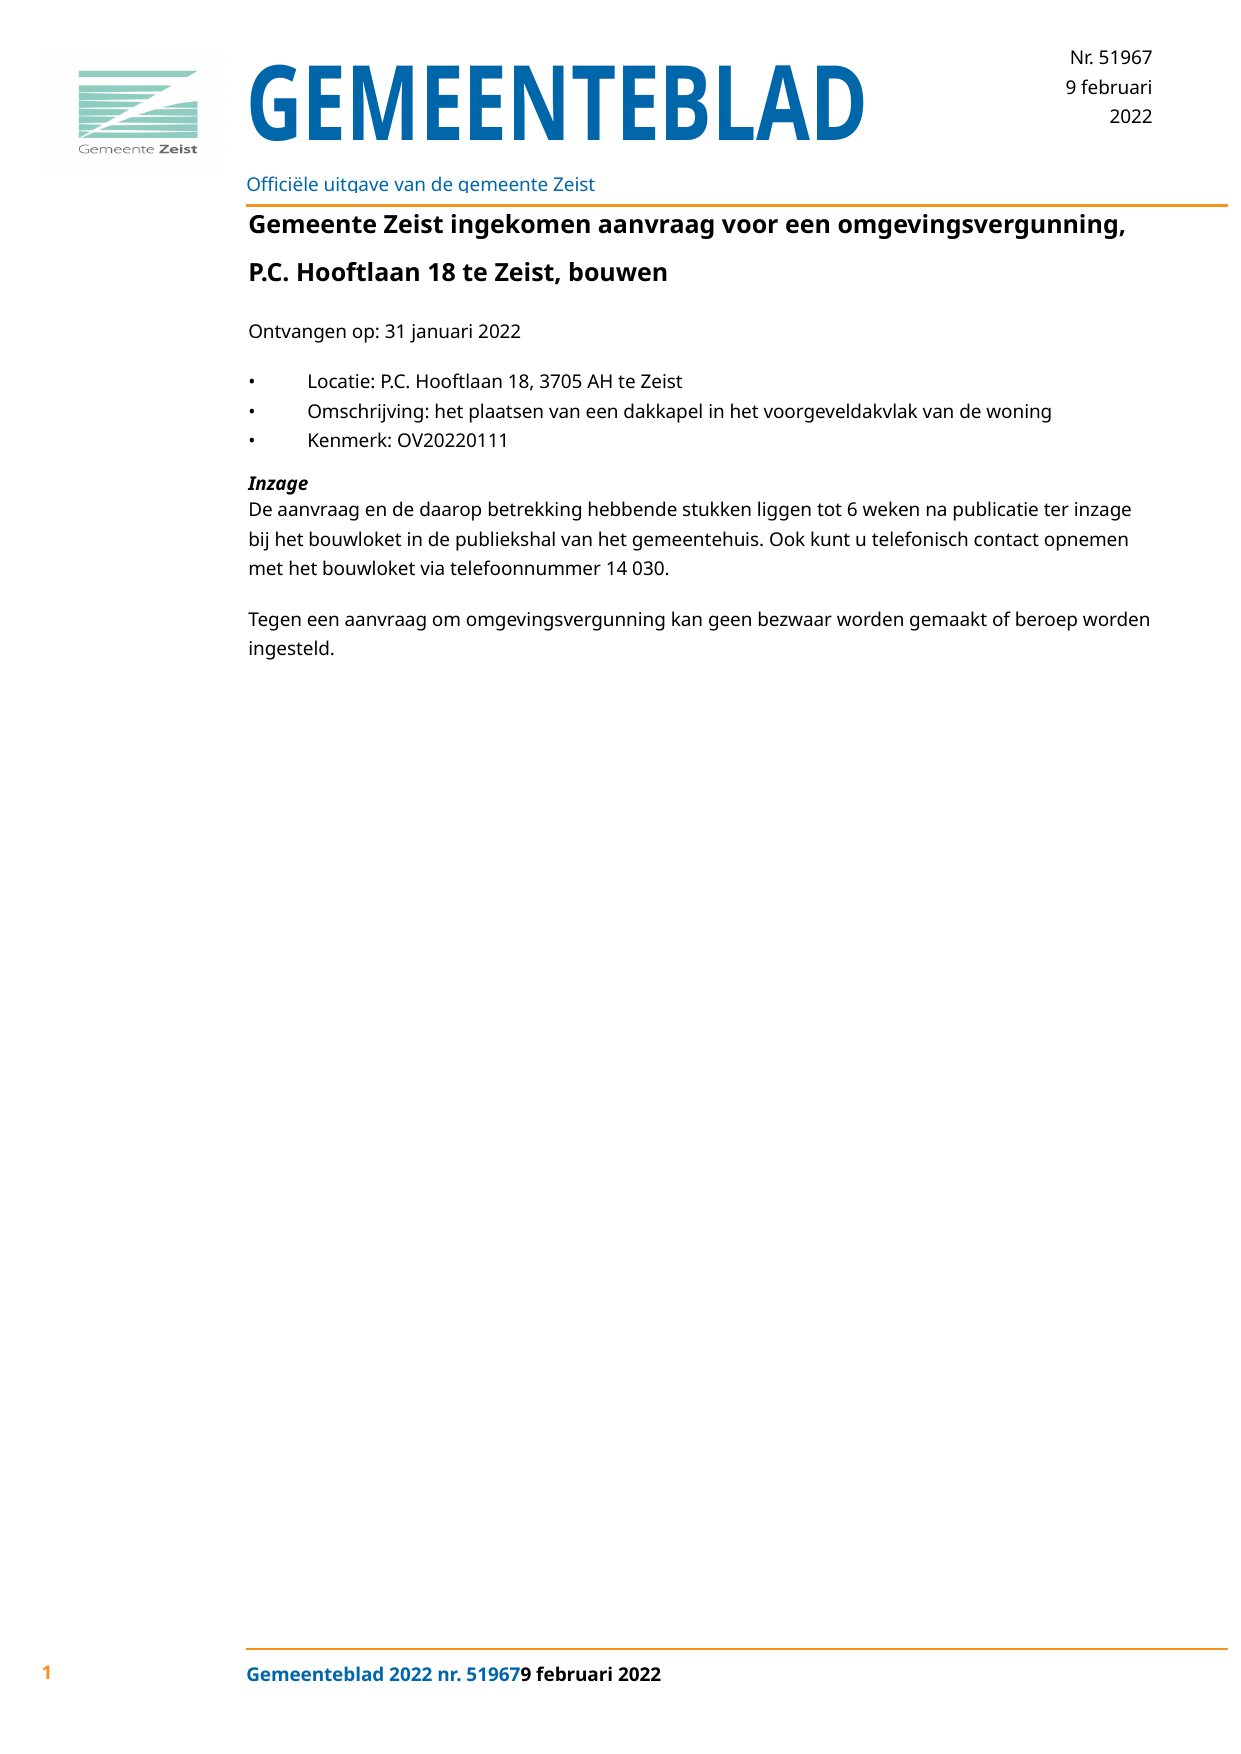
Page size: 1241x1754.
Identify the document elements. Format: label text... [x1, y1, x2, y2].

text Ontvangen op: 31 januari 2022 [248, 318, 1152, 344]
text Gemeente Zeist ingekomen aanvraag voor een omgevingsvergunning, P.C. Hooftlaan 18 te Zeist, bouwen [248, 207, 1152, 288]
list Locatie: P.C. Hooftlaan 18, 3705 AH te Zeist [248, 368, 1152, 394]
text Inzage [248, 471, 1152, 496]
list Kenmerk: OV20220111 [248, 427, 1152, 453]
text De aanvraag en de daarop betrekking hebbende stukken liggen tot 6 weken na publicatie ter inzage bij het bouwloket in de publiekshal van het gemeentehuis. Ook kunt u telefonisch contact opnemen met het bouwloket via telefoonnummer 14 030. [248, 496, 1152, 581]
picture [41, 47, 231, 172]
list Omschrijving: het plaatsen van een dakkapel in het voorgeveldakvlak van de woning [248, 398, 1152, 424]
text Tegen een aanvraag om omgevingsvergunning kan geen bezwaar worden gemaakt of beroep worden ingesteld. [248, 606, 1152, 661]
